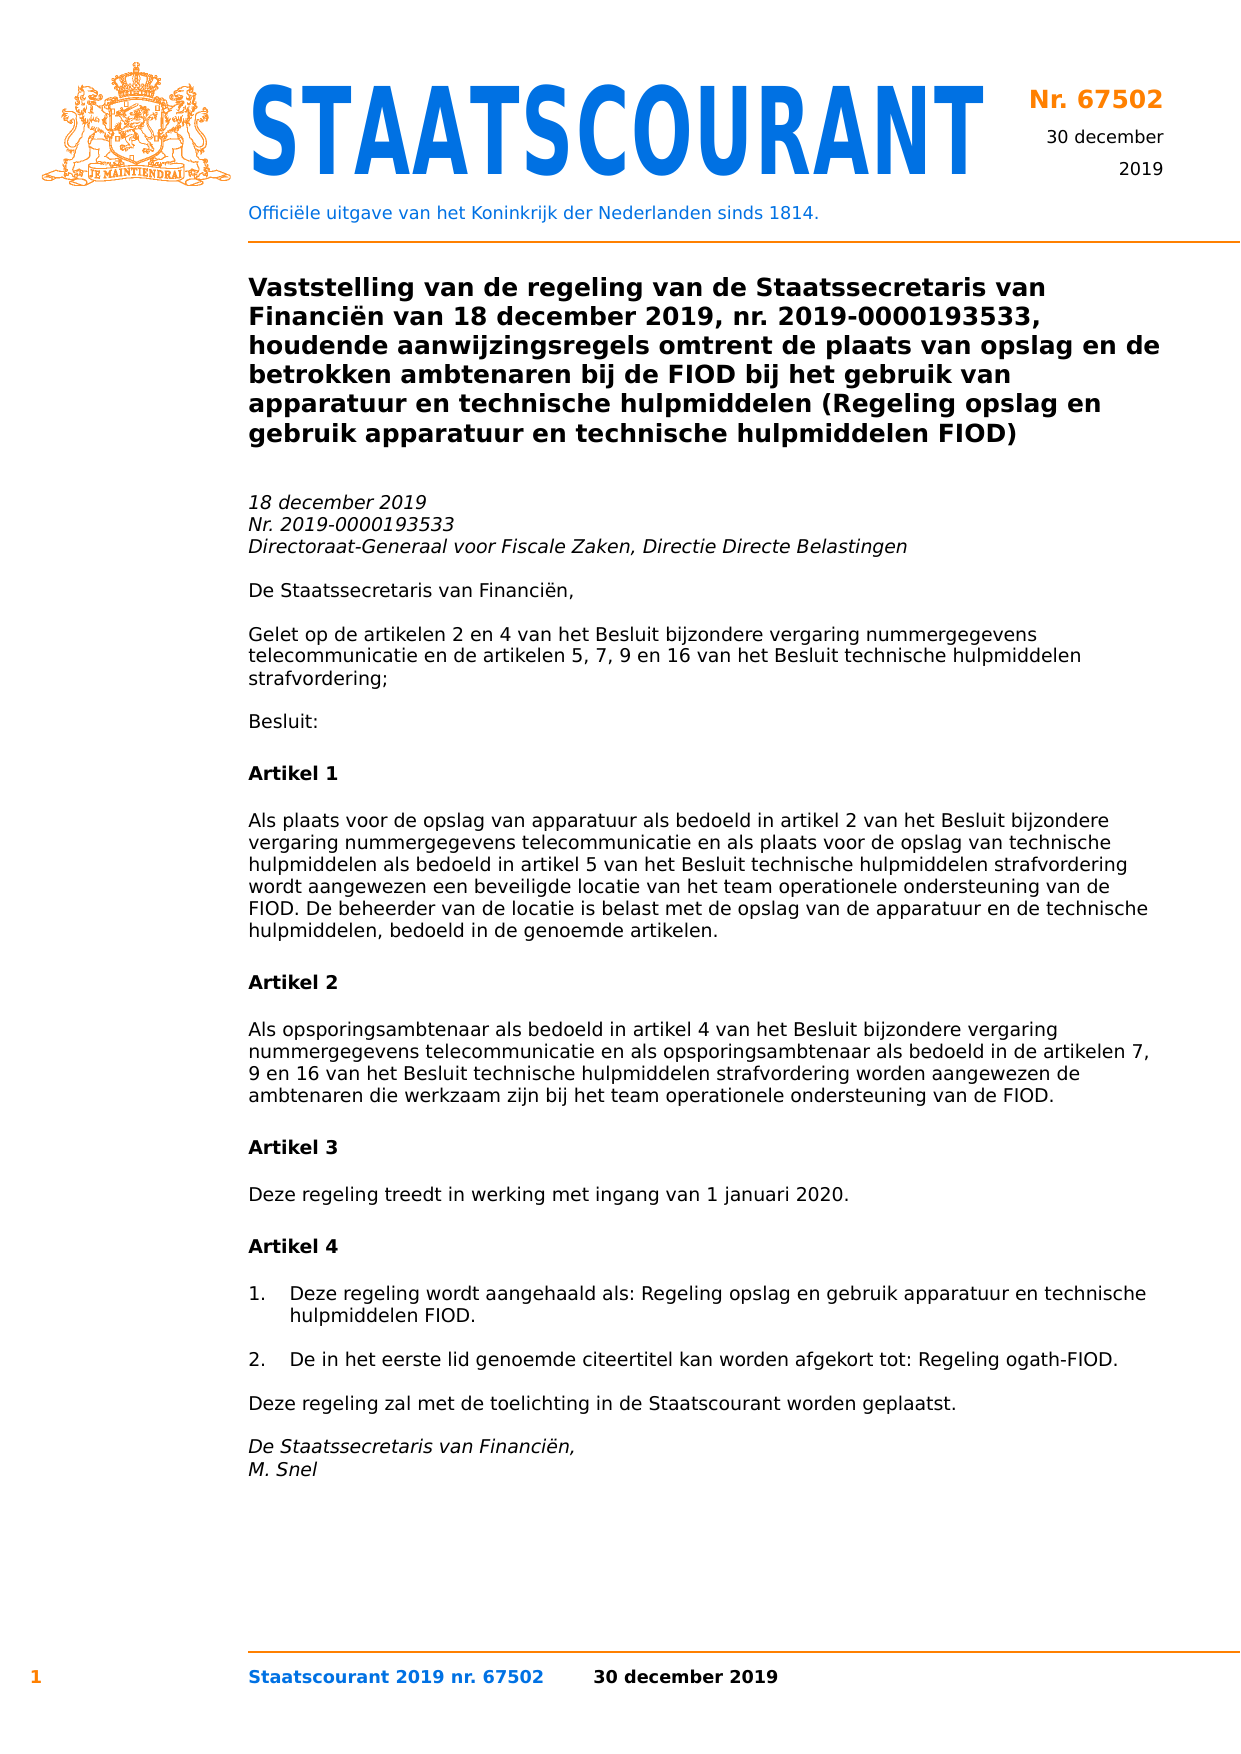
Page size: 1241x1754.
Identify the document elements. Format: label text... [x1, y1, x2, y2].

table_header Nr. 67502 [998, 62, 1240, 121]
text De Staatssecretaris van Financiën, [248, 579, 1163, 602]
subtitle Artikel 3 [248, 1137, 1163, 1159]
text 18 december 2019 [248, 492, 1163, 514]
subtitle Vaststelling van de regeling van de Staatssecretaris van Financiën van 18 december 2019, nr. 2019-0000193533, houdende aanwijzingsregels omtrent de plaats van opslag en de betrokken ambtenaren bij de FIOD bij het gebruik van apparatuur en technische hulpmiddelen (Regeling opslag en gebruik apparatuur en technische hulpmiddelen FIOD) [248, 273, 1163, 448]
table_cell Officiële uitgave van het Koninkrijk der Nederlanden sinds 1814. [248, 203, 1240, 241]
text Besluit: [248, 711, 1163, 733]
subtitle Artikel 2 [248, 972, 1163, 994]
text Gelet op de artikelen 2 en 4 van het Besluit bijzondere vergaring nummergegevens telecommunicatie en de artikelen 5, 7, 9 en 16 van het Besluit technische hulpmiddelen strafvordering; [248, 623, 1163, 689]
text Deze regeling zal met de toelichting in de Staatscourant worden geplaatst. [248, 1393, 1163, 1414]
table_header STAATSCOURANT [248, 62, 998, 203]
text Als plaats voor de opslag van apparatuur als bedoeld in artikel 2 van het Besluit bijzondere vergaring nummergegevens telecommunicatie en als plaats voor de opslag van technische hulpmiddelen als bedoeld in artikel 5 van het Besluit technische hulpmiddelen strafvordering wordt aangewezen een beveiligde locatie van het team operationele ondersteuning van de FIOD. De beheerder van de locatie is belast met de opslag van de apparatuur en de technische hulpmiddelen, bedoeld in de genoemde artikelen. [248, 810, 1163, 942]
table_cell 2019 [998, 153, 1240, 203]
table_header [25, 62, 248, 241]
text De Staatssecretaris van Financiën, M. Snel [248, 1436, 1163, 1480]
text Als opsporingsambtenaar als bedoeld in artikel 4 van het Besluit bijzondere vergaring nummergegevens telecommunicatie en als opsporingsambtenaar als bedoeld in de artikelen 7, 9 en 16 van het Besluit technische hulpmiddelen strafvordering worden aangewezen de ambtenaren die werkzaam zijn bij het team operationele ondersteuning van de FIOD. [248, 1019, 1163, 1107]
text 1. Deze regeling wordt aangehaald als: Regeling opslag en gebruik apparatuur en technische hulpmiddelen FIOD. [248, 1283, 1163, 1327]
text Deze regeling treedt in werking met ingang van 1 januari 2020. [248, 1184, 1163, 1206]
subtitle Artikel 1 [248, 763, 1163, 785]
text Directoraat-Generaal voor Fiscale Zaken, Directie Directe Belastingen [248, 536, 1163, 558]
subtitle Artikel 4 [248, 1236, 1163, 1258]
text Nr. 2019-0000193533 [248, 514, 1163, 536]
table_cell 30 december [998, 121, 1240, 153]
picture [41, 62, 231, 186]
text 2. De in het eerste lid genoemde citeertitel kan worden afgekort tot: Regeling ogath-FIOD. [248, 1349, 1163, 1371]
